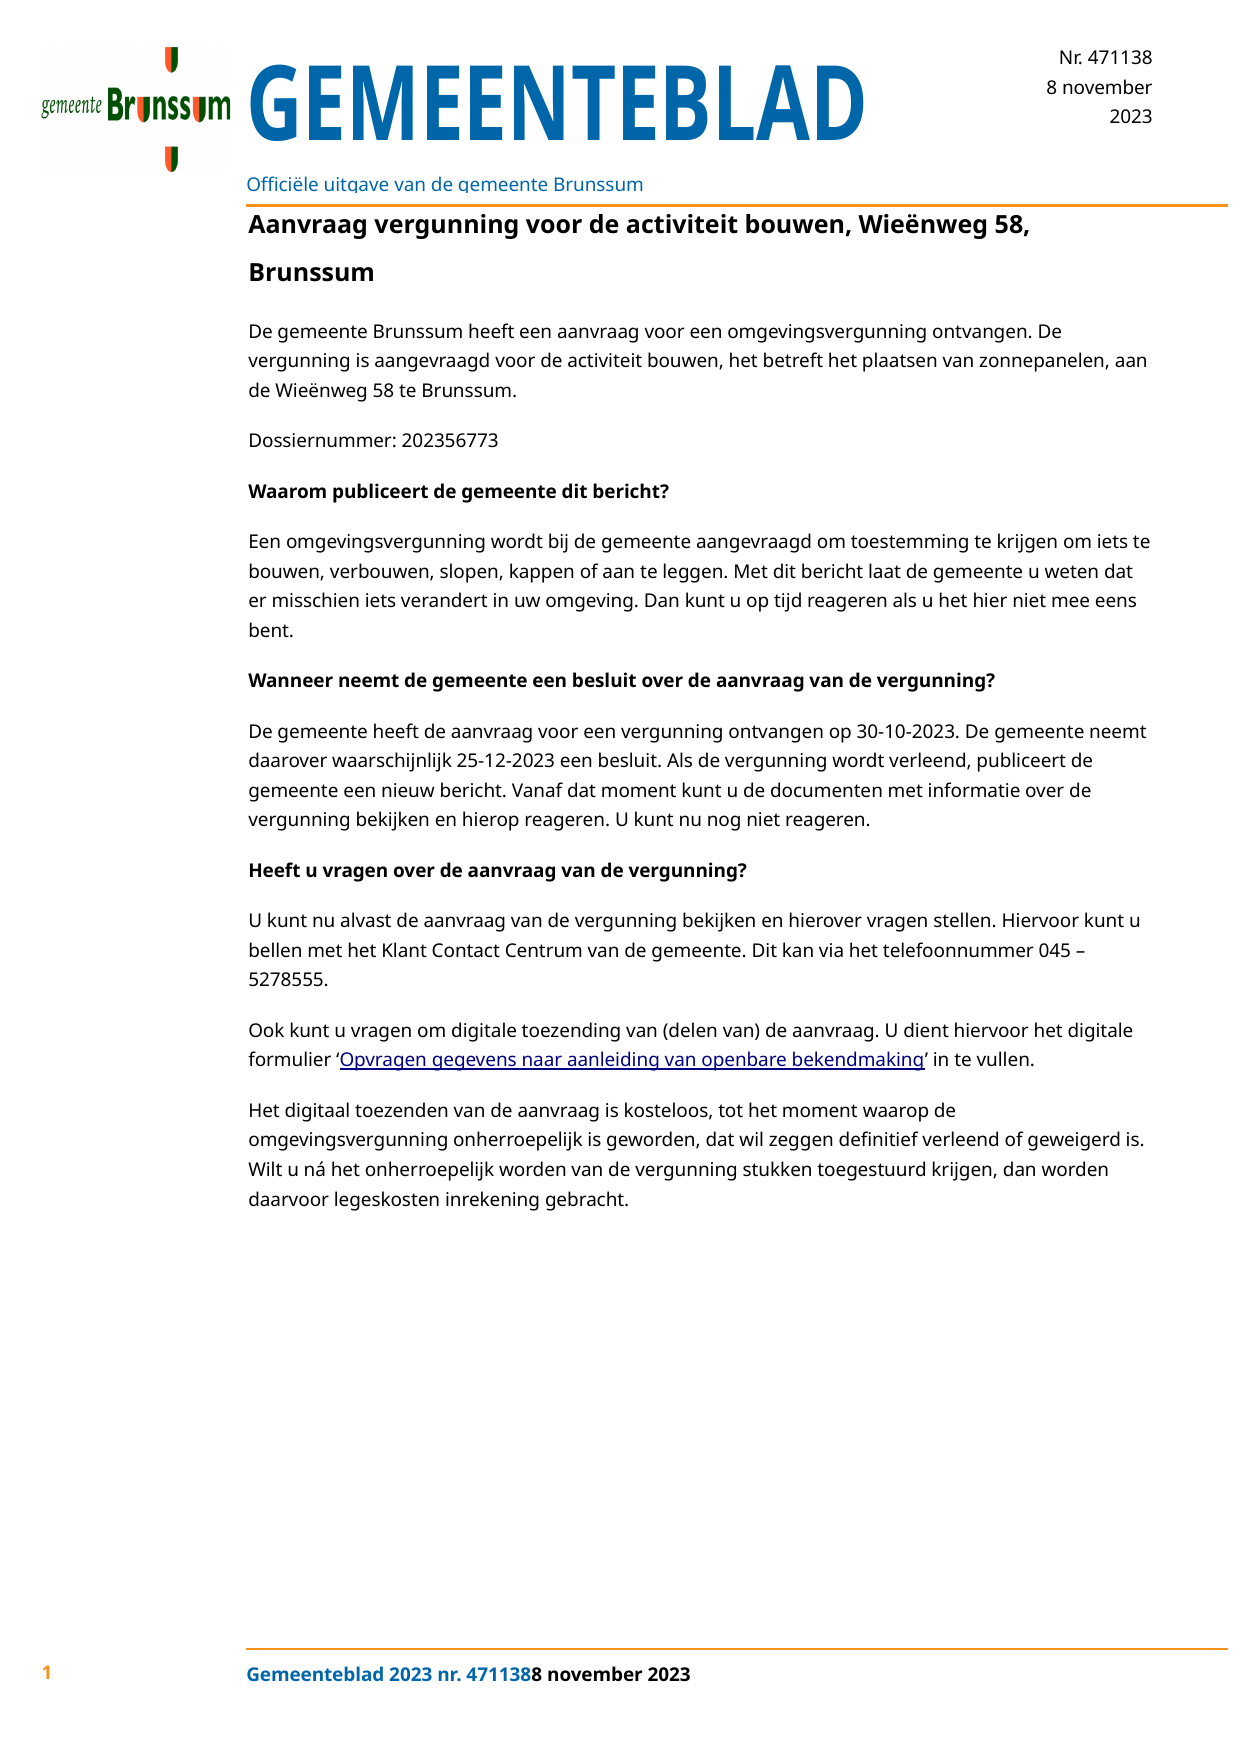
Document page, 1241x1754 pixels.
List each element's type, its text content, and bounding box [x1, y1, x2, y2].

text Het digitaal toezenden van de aanvraag is kosteloos, tot het moment waarop de omgevingsvergunning onherroepelijk is geworden, dat wil zeggen definitief verleend of geweigerd is. Wilt u ná het onherroepelijk worden van de vergunning stukken toegestuurd krijgen, dan worden daarvoor legeskosten inrekening gebracht. [248, 1097, 1152, 1212]
picture [41, 47, 231, 172]
text U kunt nu alvast de aanvraag van de vergunning bekijken en hierover vragen stellen. Hiervoor kunt u bellen met het Klant Contact Centrum van de gemeente. Dit kan via het telefoonnummer 045 – 5278555. [248, 907, 1152, 992]
text Aanvraag vergunning voor de activiteit bouwen, Wieënweg 58, Brunssum [248, 207, 1152, 288]
text Heeft u vragen over de aanvraag van de vergunning? [248, 857, 1152, 883]
text De gemeente Brunssum heeft een aanvraag voor een omgevingsvergunning ontvangen. De vergunning is aangevraagd voor de activiteit bouwen, het betreft het plaatsen van zonnepanelen, aan de Wieënweg 58 te Brunssum. [248, 318, 1152, 403]
text De gemeente heeft de aanvraag voor een vergunning ontvangen op 30-10-2023. De gemeente neemt daarover waarschijnlijk 25-12-2023 een besluit. Als de vergunning wordt verleend, publiceert de gemeente een nieuw bericht. Vanaf dat moment kunt u de documenten met informatie over de vergunning bekijken en hierop reageren. U kunt nu nog niet reageren. [248, 718, 1152, 832]
text Ook kunt u vragen om digitale toezending van (delen van) de aanvraag. U dient hiervoor het digitale formulier ‘Opvragen gegevens naar aanleiding van openbare bekendmaking’ in te vullen. [248, 1017, 1152, 1072]
text Dossiernummer: 202356773 [248, 427, 1152, 453]
text Waarom publiceert de gemeente dit bericht? [248, 478, 1152, 504]
text Een omgevingsvergunning wordt bij de gemeente aangevraagd om toestemming te krijgen om iets te bouwen, verbouwen, slopen, kappen of aan te leggen. Met dit bericht laat de gemeente u weten dat er misschien iets verandert in uw omgeving. Dan kunt u op tijd reageren als u het hier niet mee eens bent. [248, 528, 1152, 643]
text Wanneer neemt de gemeente een besluit over de aanvraag van de vergunning? [248, 667, 1152, 693]
